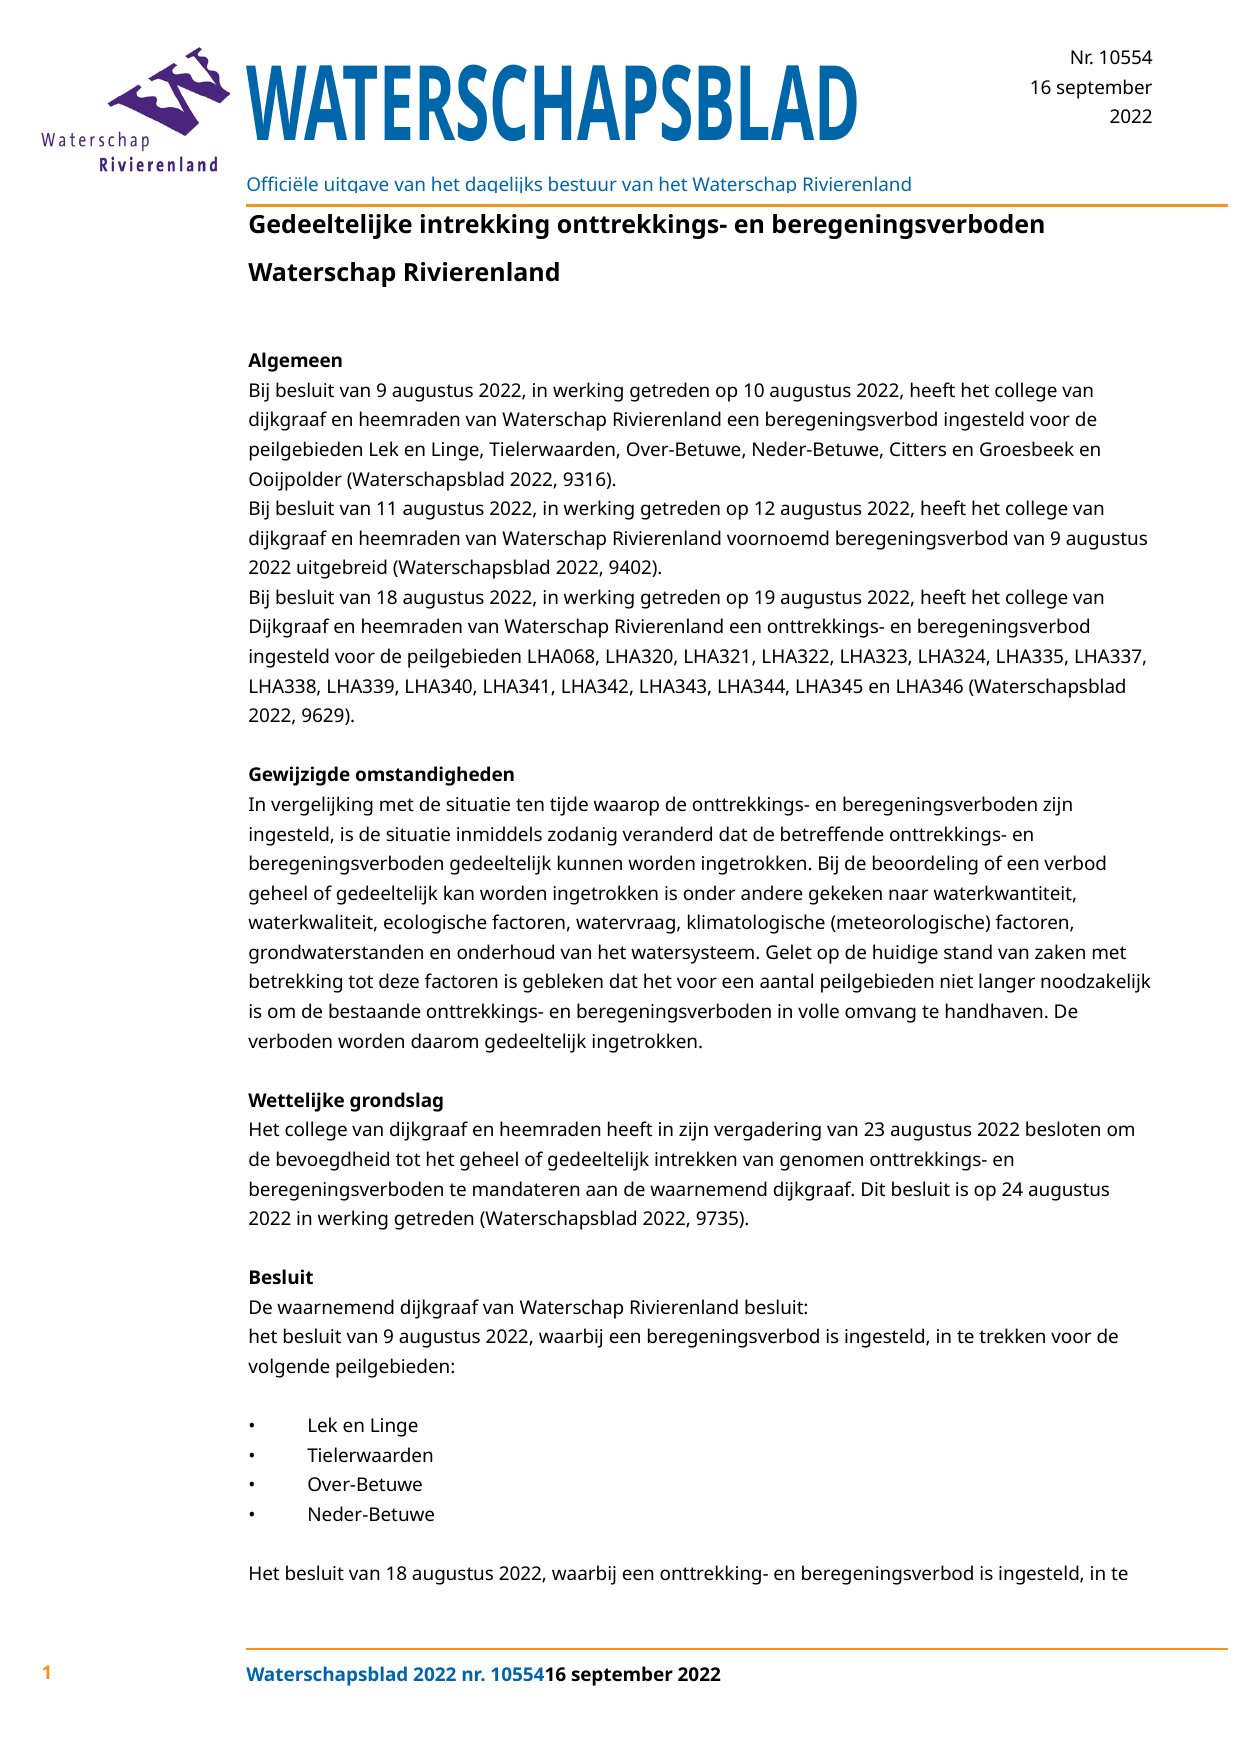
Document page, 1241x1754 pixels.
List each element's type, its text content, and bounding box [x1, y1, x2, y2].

text het besluit van 9 augustus 2022, waarbij een beregeningsverbod is ingesteld, in te trekken voor de volgende peilgebieden: [248, 1324, 1152, 1379]
picture [41, 47, 231, 172]
text Bij besluit van 11 augustus 2022, in werking getreden op 12 augustus 2022, heeft het college van dijkgraaf en heemraden van Waterschap Rivierenland voornoemd beregeningsverbod van 9 augustus 2022 uitgebreid (Waterschapsblad 2022, 9402). [248, 495, 1152, 580]
text Bij besluit van 18 augustus 2022, in werking getreden op 19 augustus 2022, heeft het college van Dijkgraaf en heemraden van Waterschap Rivierenland een onttrekkings- en beregeningsverbod ingesteld voor de peilgebieden LHA068, LHA320, LHA321, LHA322, LHA323, LHA324, LHA335, LHA337, LHA338, LHA339, LHA340, LHA341, LHA342, LHA343, LHA344, LHA345 en LHA346 (Waterschapsblad 2022, 9629). [248, 584, 1152, 728]
list Tielerwaarden [248, 1442, 1152, 1468]
text Besluit [248, 1264, 1152, 1290]
text Het besluit van 18 augustus 2022, waarbij een onttrekking- en beregeningsverbod is ingesteld, in te [248, 1560, 1152, 1586]
list Lek en Linge [248, 1412, 1152, 1438]
text Wettelijke grondslag [248, 1087, 1152, 1113]
text De waarnemend dijkgraaf van Waterschap Rivierenland besluit: [248, 1294, 1152, 1320]
text Bij besluit van 9 augustus 2022, in werking getreden op 10 augustus 2022, heeft het college van dijkgraaf en heemraden van Waterschap Rivierenland een beregeningsverbod ingesteld voor de peilgebieden Lek en Linge, Tielerwaarden, Over-Betuwe, Neder-Betuwe, Citters en Groesbeek en Ooijpolder (Waterschapsblad 2022, 9316). [248, 377, 1152, 492]
text Algemeen [248, 347, 1152, 373]
list Over-Betuwe [248, 1472, 1152, 1497]
list Neder-Betuwe [248, 1501, 1152, 1527]
text Gedeeltelijke intrekking onttrekkings- en beregeningsverboden Waterschap Rivierenland [248, 207, 1152, 288]
text In vergelijking met de situatie ten tijde waarop de onttrekkings- en beregeningsverboden zijn ingesteld, is de situatie inmiddels zodanig veranderd dat de betreffende onttrekkings- en beregeningsverboden gedeeltelijk kunnen worden ingetrokken. Bij de beoordeling of een verbod geheel of gedeeltelijk kan worden ingetrokken is onder andere gekeken naar waterkwantiteit, waterkwaliteit, ecologische factoren, watervraag, klimatologische (meteorologische) factoren, grondwaterstanden en onderhoud van het watersysteem. Gelet op de huidige stand van zaken met betrekking tot deze factoren is gebleken dat het voor een aantal peilgebieden niet langer noodzakelijk is om de bestaande onttrekkings- en beregeningsverboden in volle omvang te handhaven. De verboden worden daarom gedeeltelijk ingetrokken. [248, 791, 1152, 1054]
text Gewijzigde omstandigheden [248, 762, 1152, 787]
text Het college van dijkgraaf en heemraden heeft in zijn vergadering van 23 augustus 2022 besloten om de bevoegdheid tot het geheel of gedeeltelijk intrekken van genomen onttrekkings- en beregeningsverboden te mandateren aan de waarnemend dijkgraaf. Dit besluit is op 24 augustus 2022 in werking getreden (Waterschapsblad 2022, 9735). [248, 1117, 1152, 1231]
